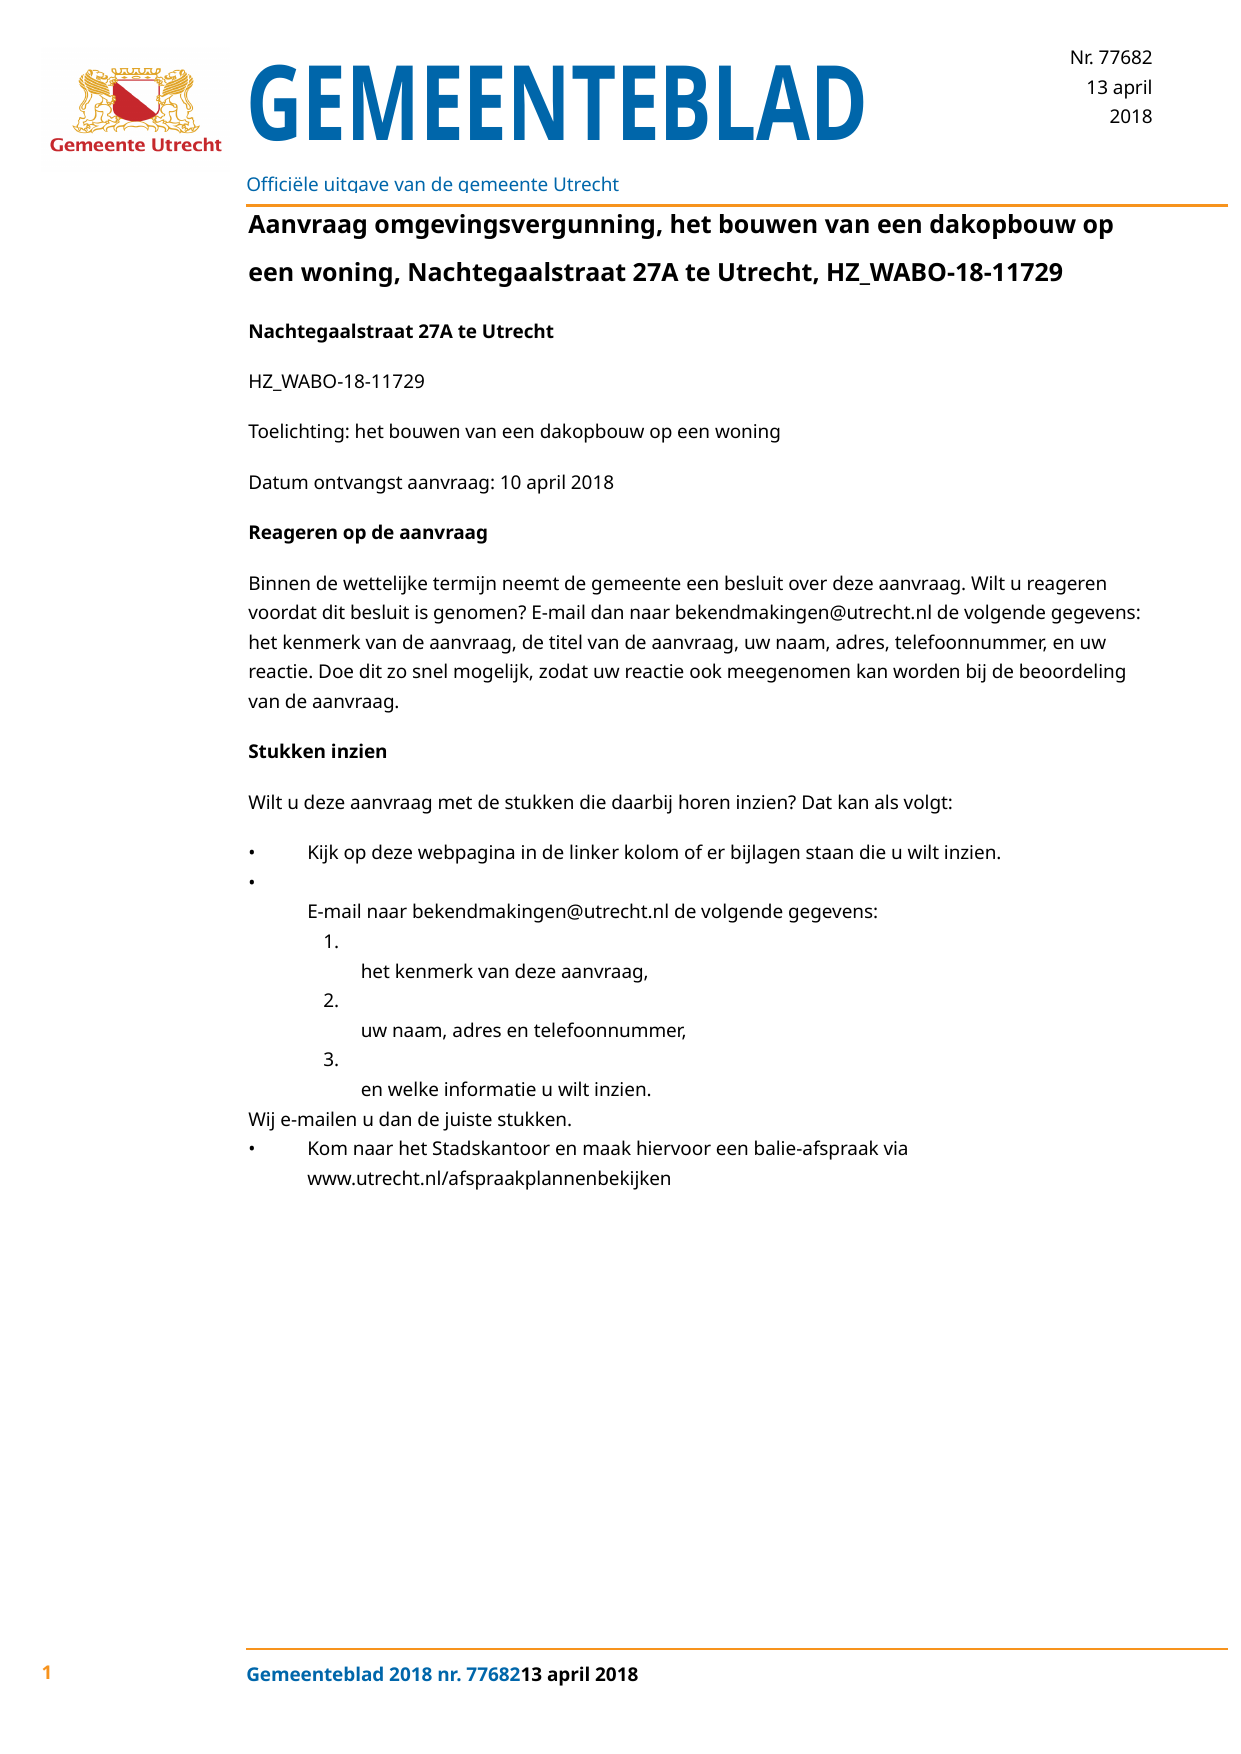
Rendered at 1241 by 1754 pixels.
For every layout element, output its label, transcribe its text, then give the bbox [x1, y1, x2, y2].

picture [41, 47, 231, 172]
text Wij e-mailen u dan de juiste stukken. [248, 1106, 1152, 1132]
text Stukken inzien [248, 739, 1152, 764]
list Kijk op deze webpagina in de linker kolom of er bijlagen staan die u wilt inzien. [248, 839, 1152, 865]
text Toelichting: het bouwen van een dakopbouw op een woning [248, 419, 1152, 444]
list Kom naar het Stadskantoor en maak hiervoor een balie-afspraak via www.utrecht.nl/afspraakplannenbekijken [248, 1135, 1152, 1191]
text Nachtegaalstraat 27A te Utrecht [248, 318, 1152, 344]
text Reageren op de aanvraag [248, 519, 1152, 545]
list uw naam, adres en telefoonnummer, [323, 1017, 1152, 1043]
text Binnen de wettelijke termijn neemt de gemeente een besluit over deze aanvraag. Wilt u reageren voordat dit besluit is genomen? E-mail dan naar bekendmakingen@utrecht.nl de volgende gegevens: het kenmerk van de aanvraag, de titel van de aanvraag, uw naam, adres, telefoonnummer, en uw reactie. Doe dit zo snel mogelijk, zodat uw reactie ook meegenomen kan worden bij de beoordeling van de aanvraag. [248, 570, 1152, 714]
list E-mail naar bekendmakingen@utrecht.nl de volgende gegevens: [248, 899, 1152, 924]
text HZ_WABO-18-11729 [248, 368, 1152, 394]
text Aanvraag omgevingsvergunning, het bouwen van een dakopbouw op een woning, Nachtegaalstraat 27A te Utrecht, HZ_WABO-18-11729 [248, 207, 1152, 288]
list het kenmerk van deze aanvraag, [323, 958, 1152, 984]
text Datum ontvangst aanvraag: 10 april 2018 [248, 469, 1152, 495]
list en welke informatie u wilt inzien. [323, 1076, 1152, 1102]
text Wilt u deze aanvraag met de stukken die daarbij horen inzien? Dat kan als volgt: [248, 789, 1152, 815]
